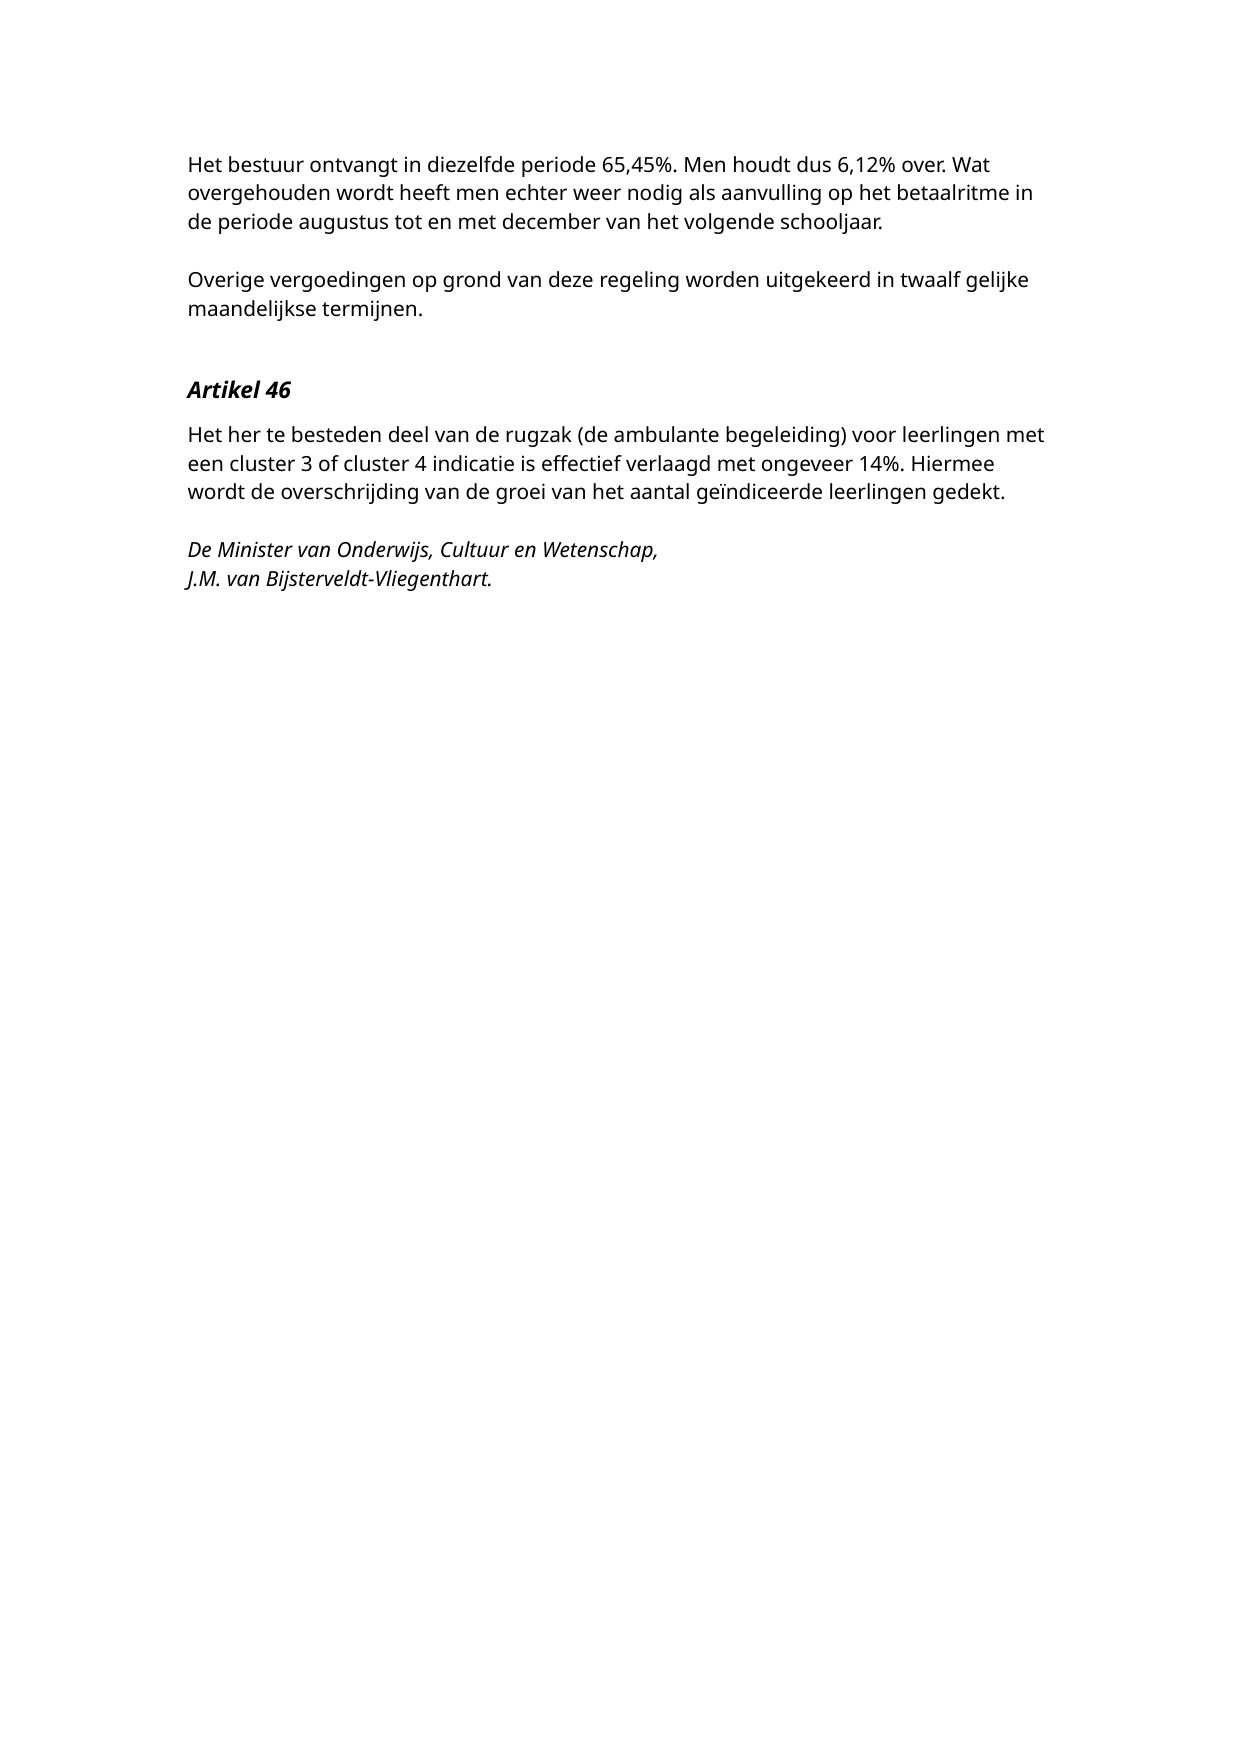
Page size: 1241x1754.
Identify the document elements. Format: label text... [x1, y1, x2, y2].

text J.M. van Bijsterveldt-Vliegenthart. [187, 564, 1053, 592]
text De Minister van Onderwijs, Cultuur en Wetenschap, [187, 535, 1053, 564]
text Het her te besteden deel van de rugzak (de ambulante begeleiding) voor leerlingen met een cluster 3 of cluster 4 indicatie is effectief verlaagd met ongeveer 14%. Hiermee wordt de overschrijding van de groei van het aantal geïndiceerde leerlingen gedekt. [187, 420, 1053, 506]
subtitle Artikel 46 [187, 374, 1053, 405]
text Overige vergoedingen op grond van deze regeling worden uitgekeerd in twaalf gelijke maandelijkse termijnen. [187, 265, 1053, 322]
text Het bestuur ontvangt in diezelfde periode 65,45%. Men houdt dus 6,12% over. Wat overgehouden wordt heeft men echter weer nodig als aanvulling op het betaalritme in de periode augustus tot en met december van het volgende schooljaar. [187, 150, 1053, 235]
